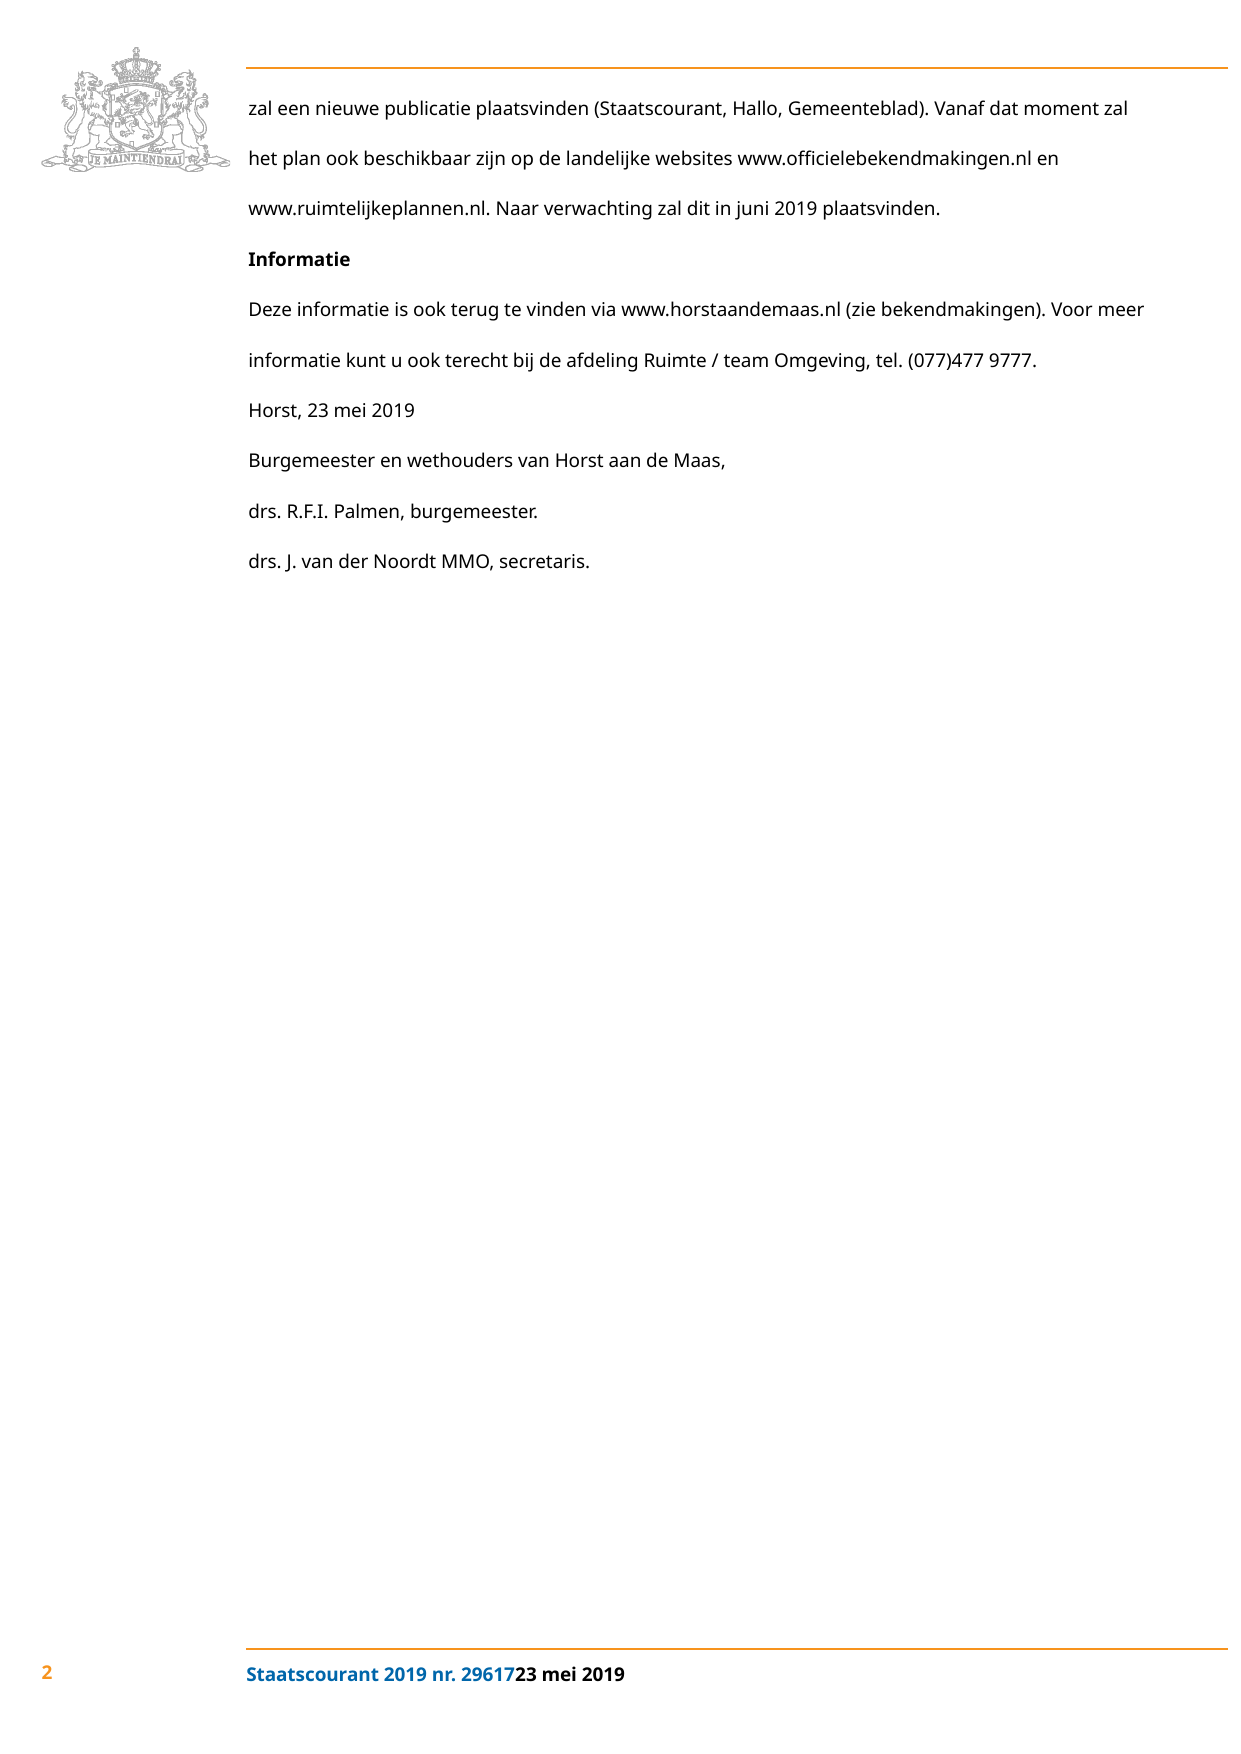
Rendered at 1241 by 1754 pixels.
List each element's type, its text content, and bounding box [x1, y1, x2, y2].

text zal een nieuwe publicatie plaatsvinden (Staatscourant, Hallo, Gemeenteblad). Vanaf dat moment zal [248, 95, 1152, 121]
text het plan ook beschikbaar zijn op de landelijke websites www.officielebekendmakingen.nl en [248, 145, 1152, 171]
text Informatie [248, 246, 1152, 272]
text Horst, 23 mei 2019 [248, 397, 1152, 423]
text informatie kunt u ook terecht bij de afdeling Ruimte / team Omgeving, tel. (077)477 9777. [248, 347, 1152, 373]
text Burgemeester en wethouders van Horst aan de Maas, [248, 448, 1152, 473]
text drs. R.F.I. Palmen, burgemeester. [248, 498, 1152, 524]
text Deze informatie is ook terug te vinden via www.horstaandemaas.nl (zie bekendmakingen). Voor meer [248, 296, 1152, 322]
text www.ruimtelijkeplannen.nl. Naar verwachting zal dit in juni 2019 plaatsvinden. [248, 196, 1152, 221]
picture [41, 47, 231, 172]
text drs. J. van der Noordt MMO, secretaris. [248, 548, 1152, 574]
